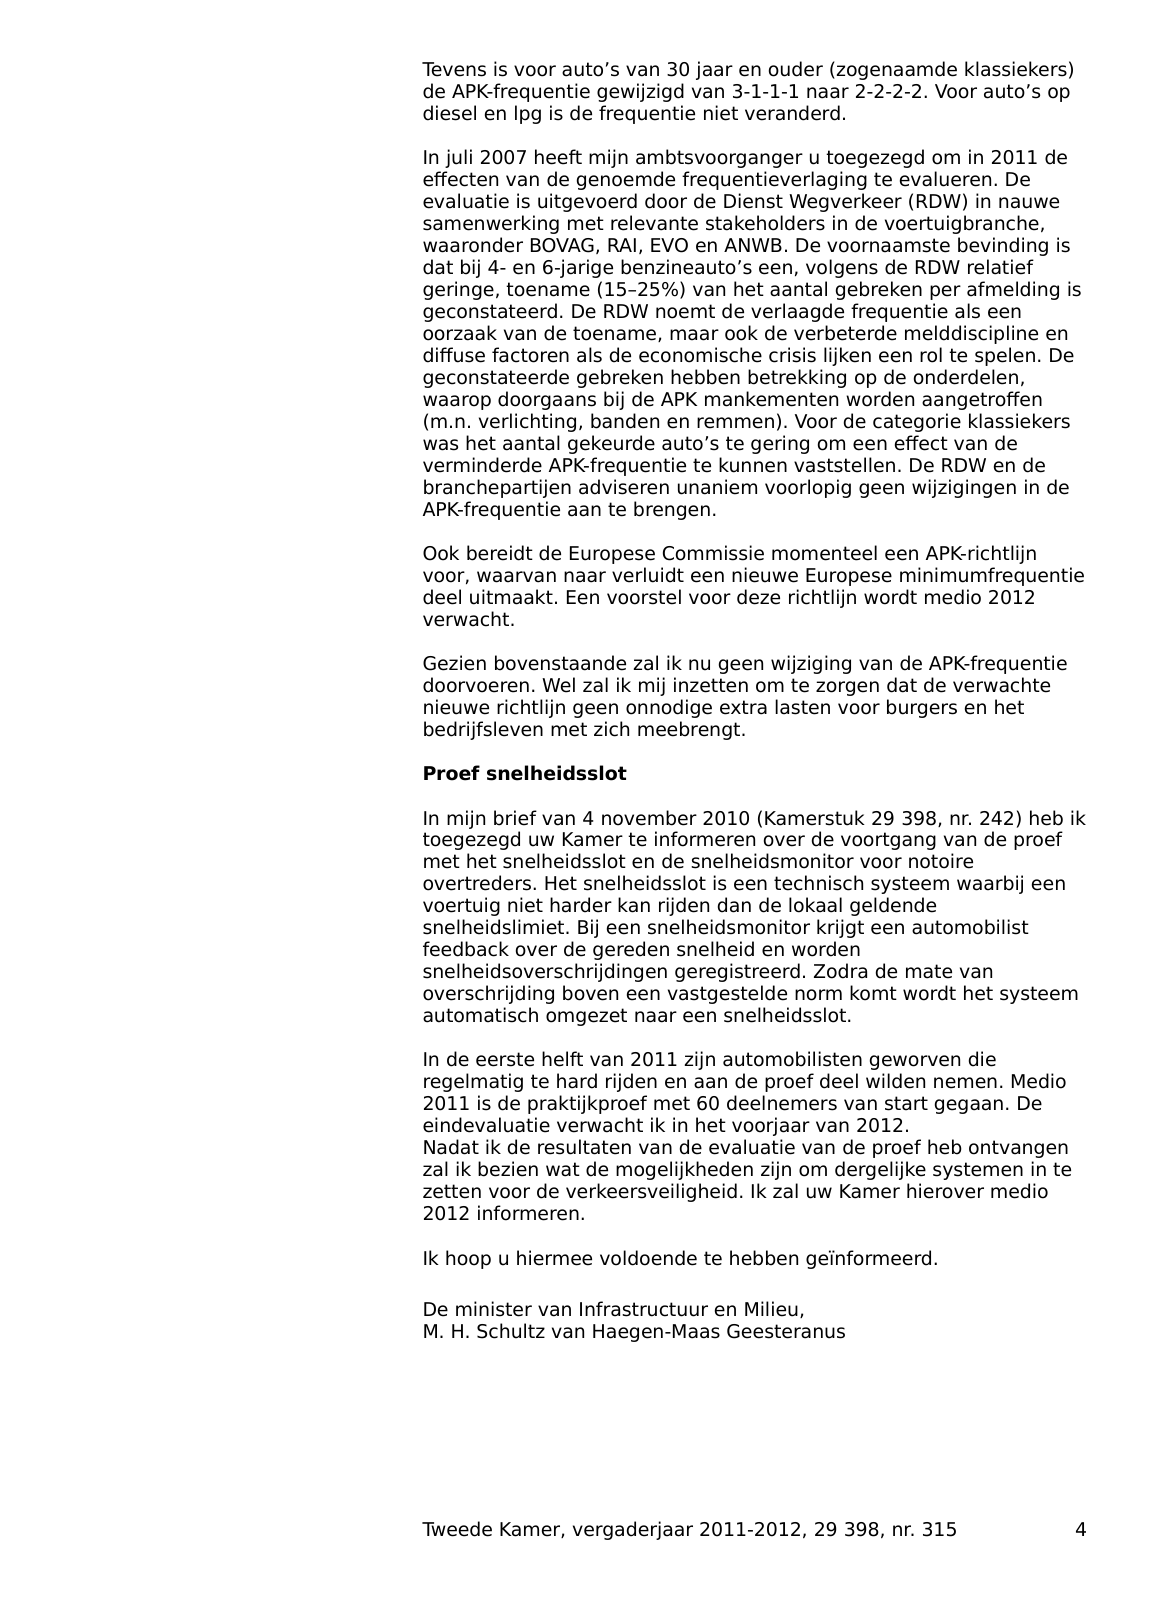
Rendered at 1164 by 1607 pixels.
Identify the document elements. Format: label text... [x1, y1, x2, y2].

text Ook bereidt de Europese Commissie momenteel een APK-richtlijn voor, waarvan naar verluidt een nieuwe Europese minimumfrequentie deel uitmaakt. Een voorstel voor deze richtlijn wordt medio 2012 verwacht. [422, 543, 1087, 631]
text De minister van Infrastructuur en Milieu, M. H. Schultz van Haegen-Maas Geesteranus [422, 1299, 1087, 1343]
subtitle Proef snelheidsslot [422, 763, 1087, 785]
text In de eerste helft van 2011 zijn automobilisten geworven die regelmatig te hard rijden en aan de proef deel wilden nemen. Medio 2011 is de praktijkproef met 60 deelnemers van start gegaan. De eindevaluatie verwacht ik in het voorjaar van 2012. [422, 1049, 1087, 1137]
text Nadat ik de resultaten van de evaluatie van de proef heb ontvangen zal ik bezien wat de mogelijkheden zijn om dergelijke systemen in te zetten voor de verkeersveiligheid. Ik zal uw Kamer hierover medio 2012 informeren. [422, 1137, 1087, 1225]
text Tevens is voor auto’s van 30 jaar en ouder (zogenaamde klassiekers) de APK-frequentie gewijzigd van 3-1-1-1 naar 2-2-2-2. Voor auto’s op diesel en lpg is de frequentie niet veranderd. [422, 59, 1087, 125]
text Ik hoop u hiermee voldoende te hebben geïnformeerd. [422, 1247, 1087, 1269]
text In mijn brief van 4 november 2010 (Kamerstuk 29 398, nr. 242) heb ik toegezegd uw Kamer te informeren over de voortgang van de proef met het snelheidsslot en de snelheidsmonitor voor notoire overtreders. Het snelheidsslot is een technisch systeem waarbij een voertuig niet harder kan rijden dan de lokaal geldende snelheidslimiet. Bij een snelheidsmonitor krijgt een automobilist feedback over de gereden snelheid en worden snelheidsoverschrijdingen geregistreerd. Zodra de mate van overschrijding boven een vastgestelde norm komt wordt het systeem automatisch omgezet naar een snelheidsslot. [422, 807, 1087, 1027]
text In juli 2007 heeft mijn ambtsvoorganger u toegezegd om in 2011 de effecten van de genoemde frequentieverlaging te evalueren. De evaluatie is uitgevoerd door de Dienst Wegverkeer (RDW) in nauwe samenwerking met relevante stakeholders in de voertuigbranche, waaronder BOVAG, RAI, EVO en ANWB. De voornaamste bevinding is dat bij 4- en 6-jarige benzineauto’s een, volgens de RDW relatief geringe, toename (15–25%) van het aantal gebreken per afmelding is geconstateerd. De RDW noemt de verlaagde frequentie als een oorzaak van de toename, maar ook de verbeterde melddiscipline en diffuse factoren als de economische crisis lijken een rol te spelen. De geconstateerde gebreken hebben betrekking op de onderdelen, waarop doorgaans bij de APK mankementen worden aangetroffen (m.n. verlichting, banden en remmen). Voor de categorie klassiekers was het aantal gekeurde auto’s te gering om een effect van de verminderde APK-frequentie te kunnen vaststellen. De RDW en de branchepartijen adviseren unaniem voorlopig geen wijzigingen in de APK-frequentie aan te brengen. [422, 147, 1087, 521]
text Gezien bovenstaande zal ik nu geen wijziging van de APK-frequentie doorvoeren. Wel zal ik mij inzetten om te zorgen dat de verwachte nieuwe richtlijn geen onnodige extra lasten voor burgers en het bedrijfsleven met zich meebrengt. [422, 653, 1087, 741]
